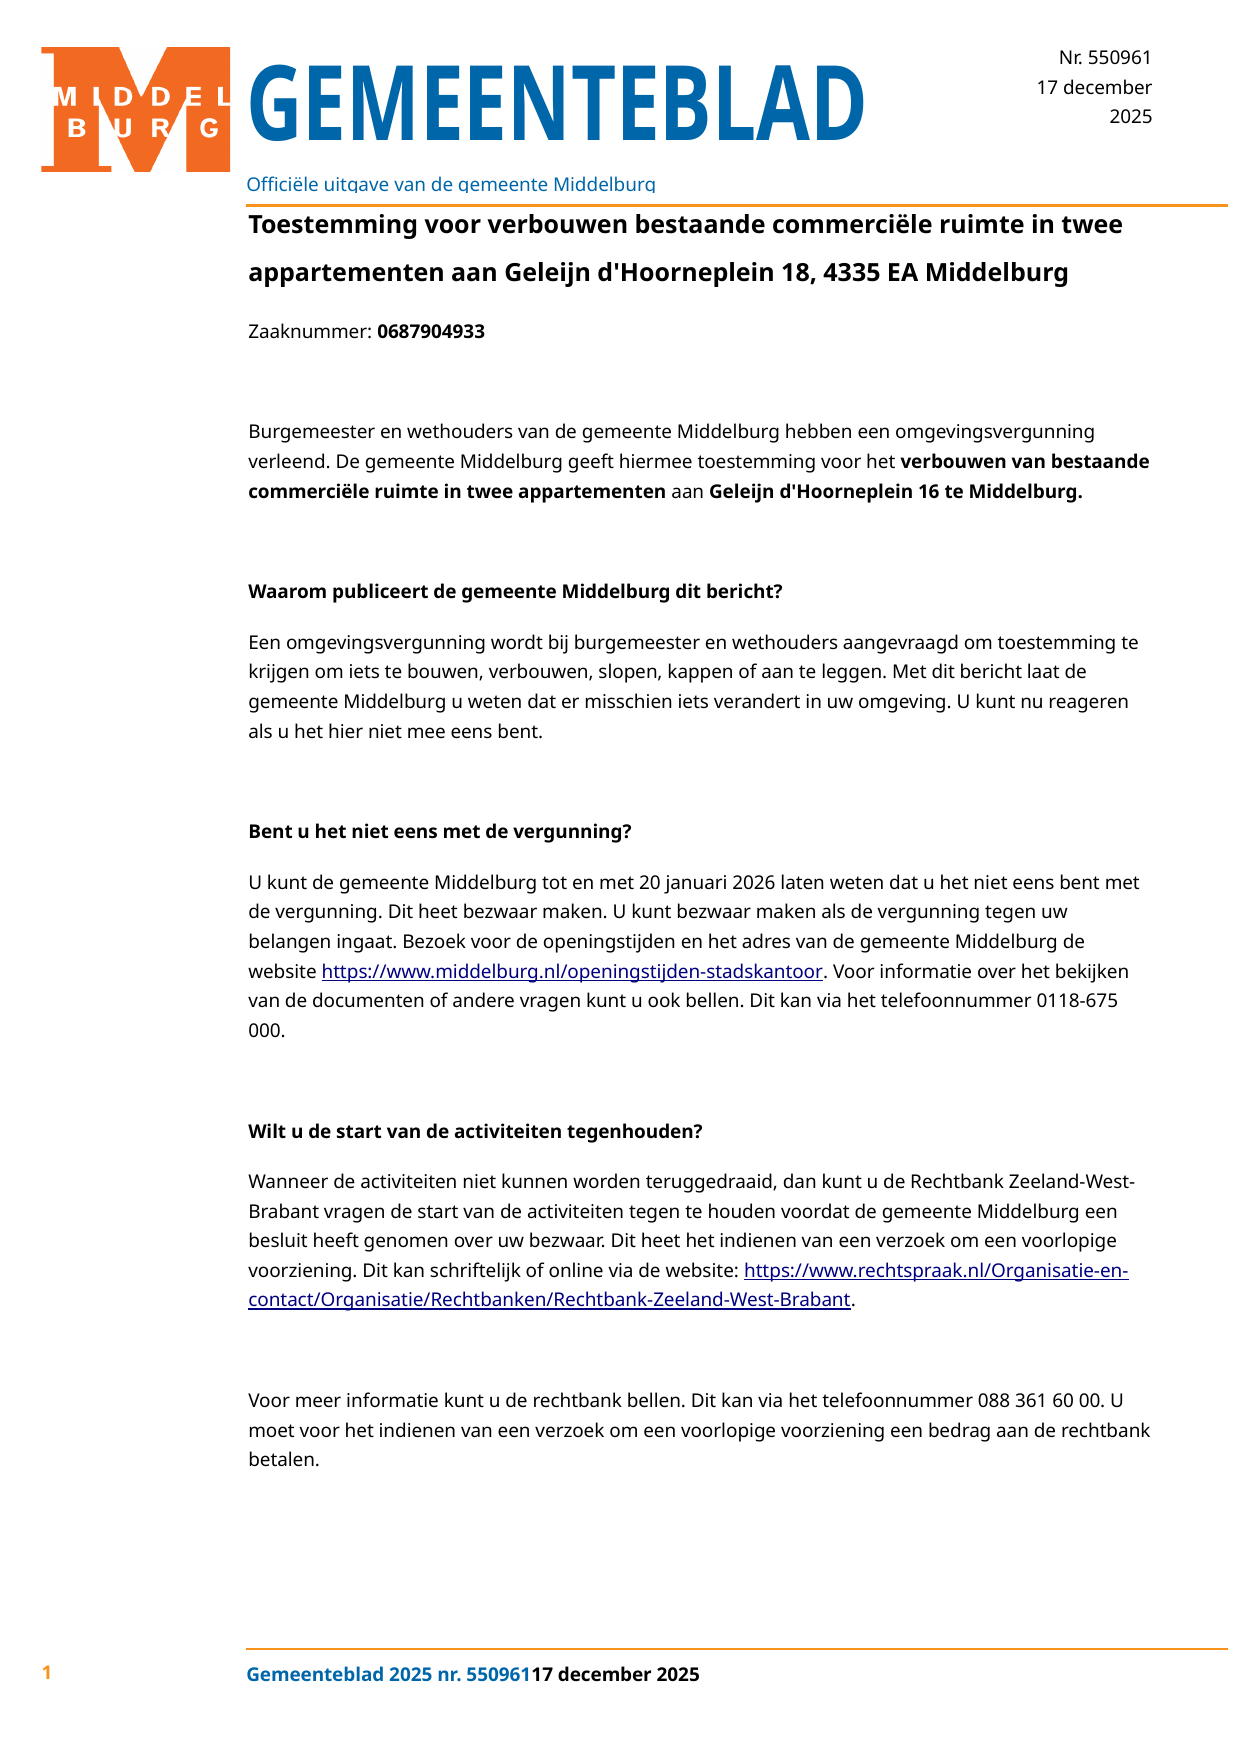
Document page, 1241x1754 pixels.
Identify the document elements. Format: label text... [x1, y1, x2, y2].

text Toestemming voor verbouwen bestaande commerciële ruimte in twee appartementen aan Geleijn d'Hoorneplein 18, 4335 EA Middelburg [248, 207, 1152, 288]
text Waarom publiceert de gemeente Middelburg dit bericht? [248, 579, 1152, 604]
text Voor meer informatie kunt u de rechtbank bellen. Dit kan via het telefoonnummer 088 361 60 00. U moet voor het indienen van een verzoek om een voorlopige voorziening een bedrag aan de rechtbank betalen. [248, 1387, 1152, 1472]
text Wilt u de start van de activiteiten tegenhouden? [248, 1118, 1152, 1144]
text Bent u het niet eens met de vergunning? [248, 819, 1152, 844]
text U kunt de gemeente Middelburg tot en met 20 januari 2026 laten weten dat u het niet eens bent met de vergunning. Dit heet bezwaar maken. U kunt bezwaar maken als de vergunning tegen uw belangen ingaat. Bezoek voor de openingstijden en het adres van de gemeente Middelburg de website https://www.middelburg.nl/openingstijden-stadskantoor. Voor informatie over het bekijken van de documenten of andere vragen kunt u ook bellen. Dit kan via het telefoonnummer 0118-675 000. [248, 869, 1152, 1043]
text Een omgevingsvergunning wordt bij burgemeester en wethouders aangevraagd om toestemming te krijgen om iets te bouwen, verbouwen, slopen, kappen of aan te leggen. Met dit bericht laat de gemeente Middelburg u weten dat er misschien iets verandert in uw omgeving. U kunt nu reageren als u het hier niet mee eens bent. [248, 629, 1152, 744]
text Burgemeester en wethouders van de gemeente Middelburg hebben een omgevingsvergunning verleend. De gemeente Middelburg geeft hiermee toestemming voor het verbouwen van bestaande commerciële ruimte in twee appartementen aan Geleijn d'Hoorneplein 16 te Middelburg. [248, 419, 1152, 504]
picture [41, 47, 231, 172]
text Wanneer de activiteiten niet kunnen worden teruggedraaid, dan kunt u de Rechtbank Zeeland-West-Brabant vragen de start van de activiteiten tegen te houden voordat de gemeente Middelburg een besluit heeft genomen over uw bezwaar. Dit heet het indienen van een verzoek om een voorlopige voorziening. Dit kan schriftelijk of online via de website: https://www.rechtspraak.nl/Organisatie-en-contact/Organisatie/Rechtbanken/Rechtbank-Zeeland-West-Brabant. [248, 1168, 1152, 1312]
text Zaaknummer: 0687904933 [248, 318, 1152, 344]
